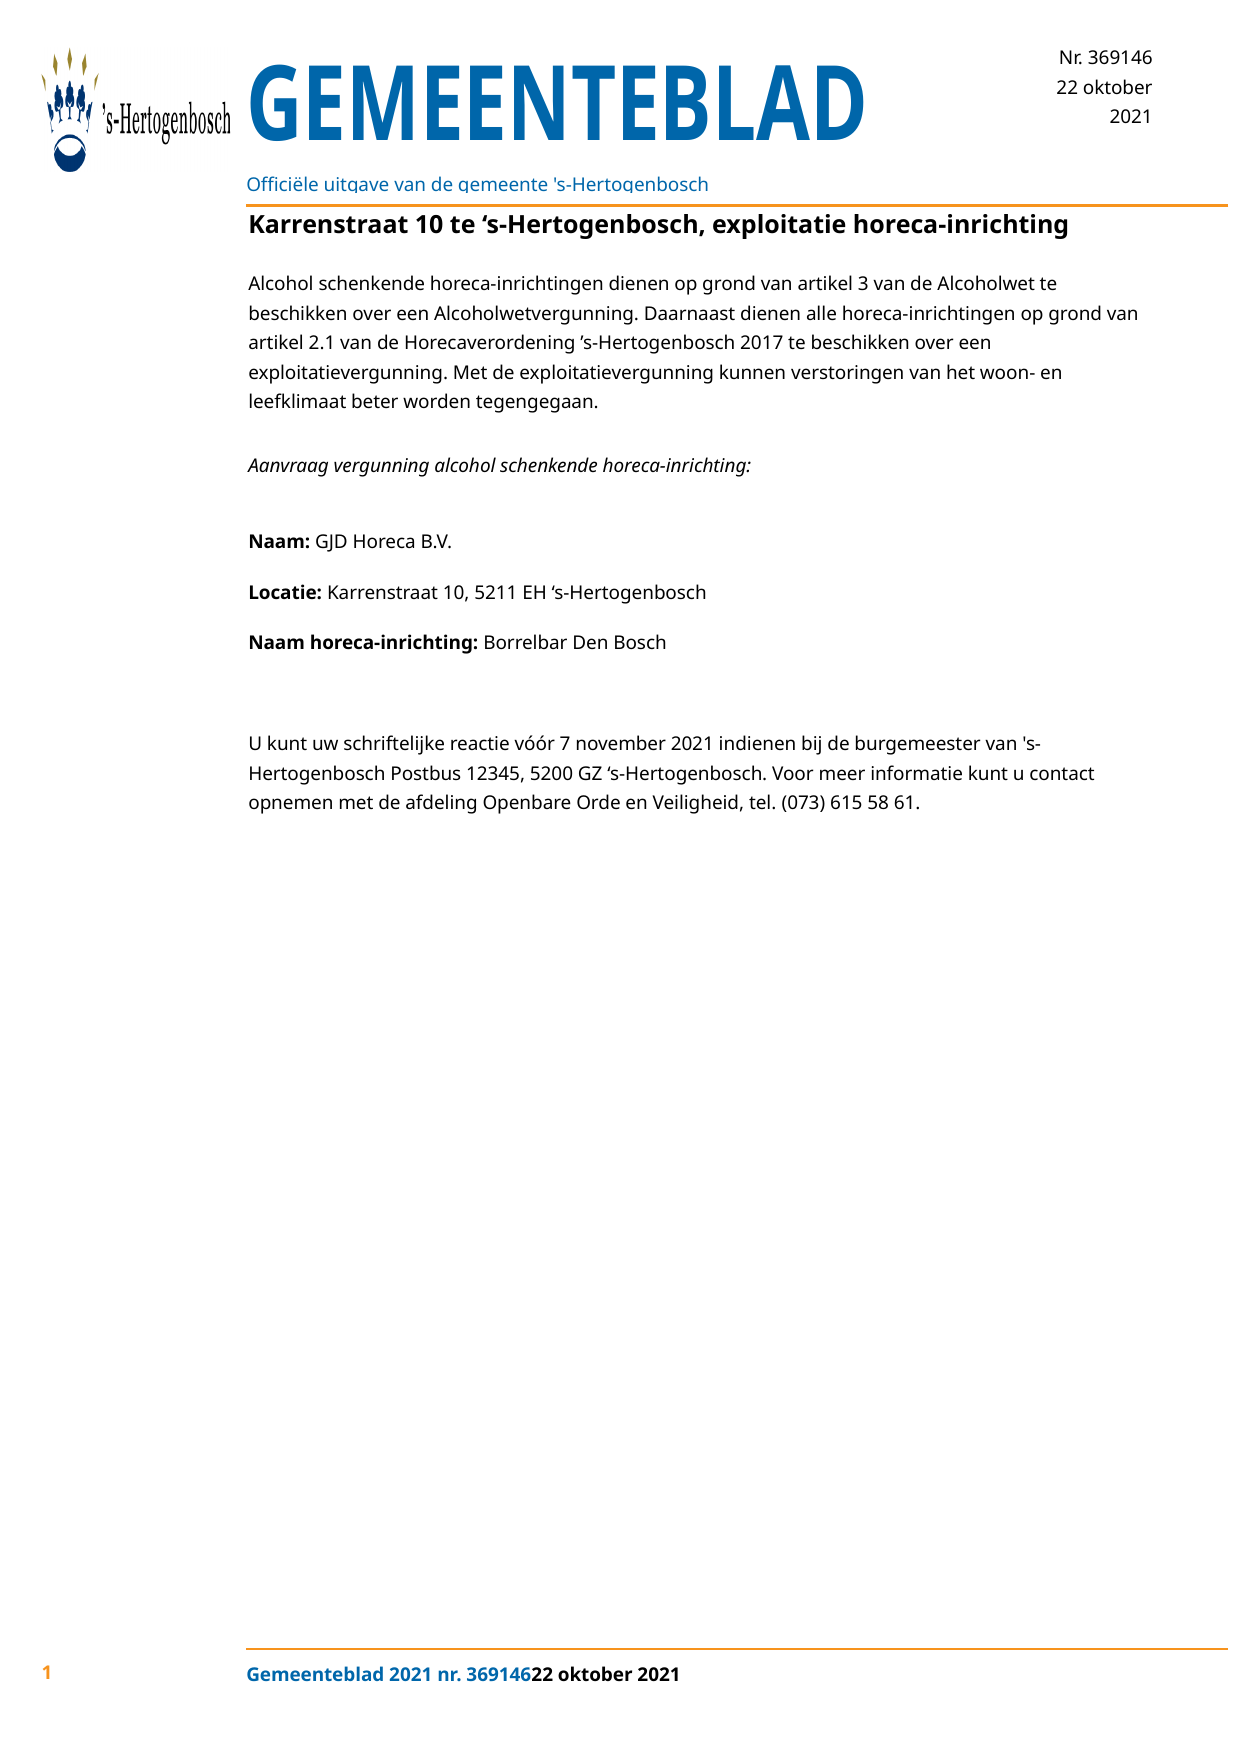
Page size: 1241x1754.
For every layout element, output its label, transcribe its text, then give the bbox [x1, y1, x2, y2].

text Naam horeca-inrichting: Borrelbar Den Bosch [248, 629, 1152, 655]
picture [41, 47, 231, 172]
text Naam: GJD Horeca B.V. [248, 529, 1152, 554]
text Aanvraag vergunning alcohol schenkende horeca-inrichting: [248, 453, 1152, 478]
text Karrenstraat 10 te ‘s-Hertogenbosch, exploitatie horeca-inrichting [248, 207, 1152, 241]
text Alcohol schenkende horeca-inrichtingen dienen op grond van artikel 3 van de Alcoholwet te beschikken over een Alcoholwetvergunning. Daarnaast dienen alle horeca-inrichtingen op grond van artikel 2.1 van de Horecaverordening ’s-Hertogenbosch 2017 te beschikken over een exploitatievergunning. Met de exploitatievergunning kunnen verstoringen van het woon- en leefklimaat beter worden tegengegaan. [248, 270, 1152, 414]
text Locatie: Karrenstraat 10, 5211 EH ‘s-Hertogenbosch [248, 579, 1152, 605]
text U kunt uw schriftelijke reactie vóór 7 november 2021 indienen bij de burgemeester van 's-Hertogenbosch Postbus 12345, 5200 GZ ‘s-Hertogenbosch. Voor meer informatie kunt u contact opnemen met de afdeling Openbare Orde en Veiligheid, tel. (073) 615 58 61. [248, 730, 1152, 815]
